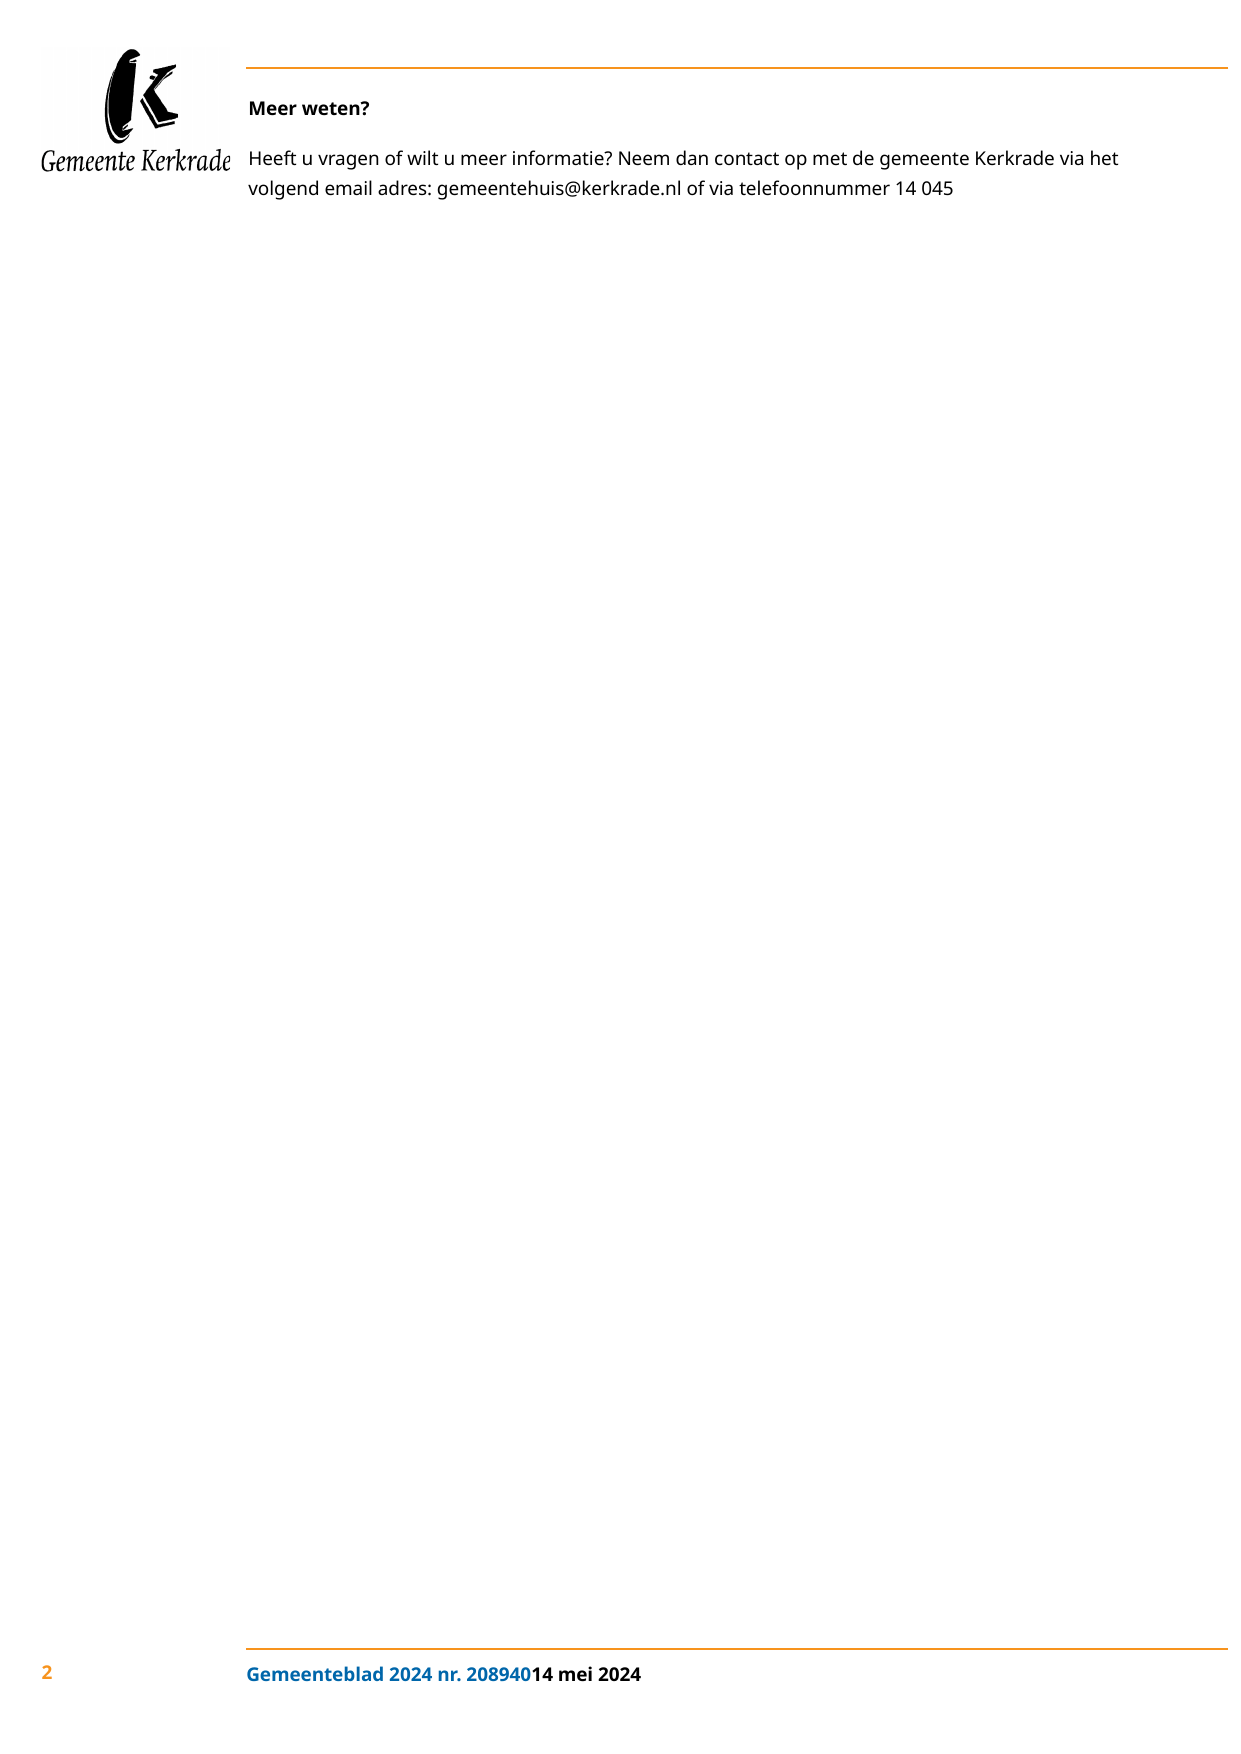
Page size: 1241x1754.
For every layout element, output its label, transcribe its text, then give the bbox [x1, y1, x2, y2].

text Heeft u vragen of wilt u meer informatie? Neem dan contact op met de gemeente Kerkrade via het volgend email adres: gemeentehuis@kerkrade.nl of via telefoonnummer 14 045 [248, 145, 1152, 201]
picture [41, 47, 231, 172]
text Meer weten? [248, 95, 1152, 121]
